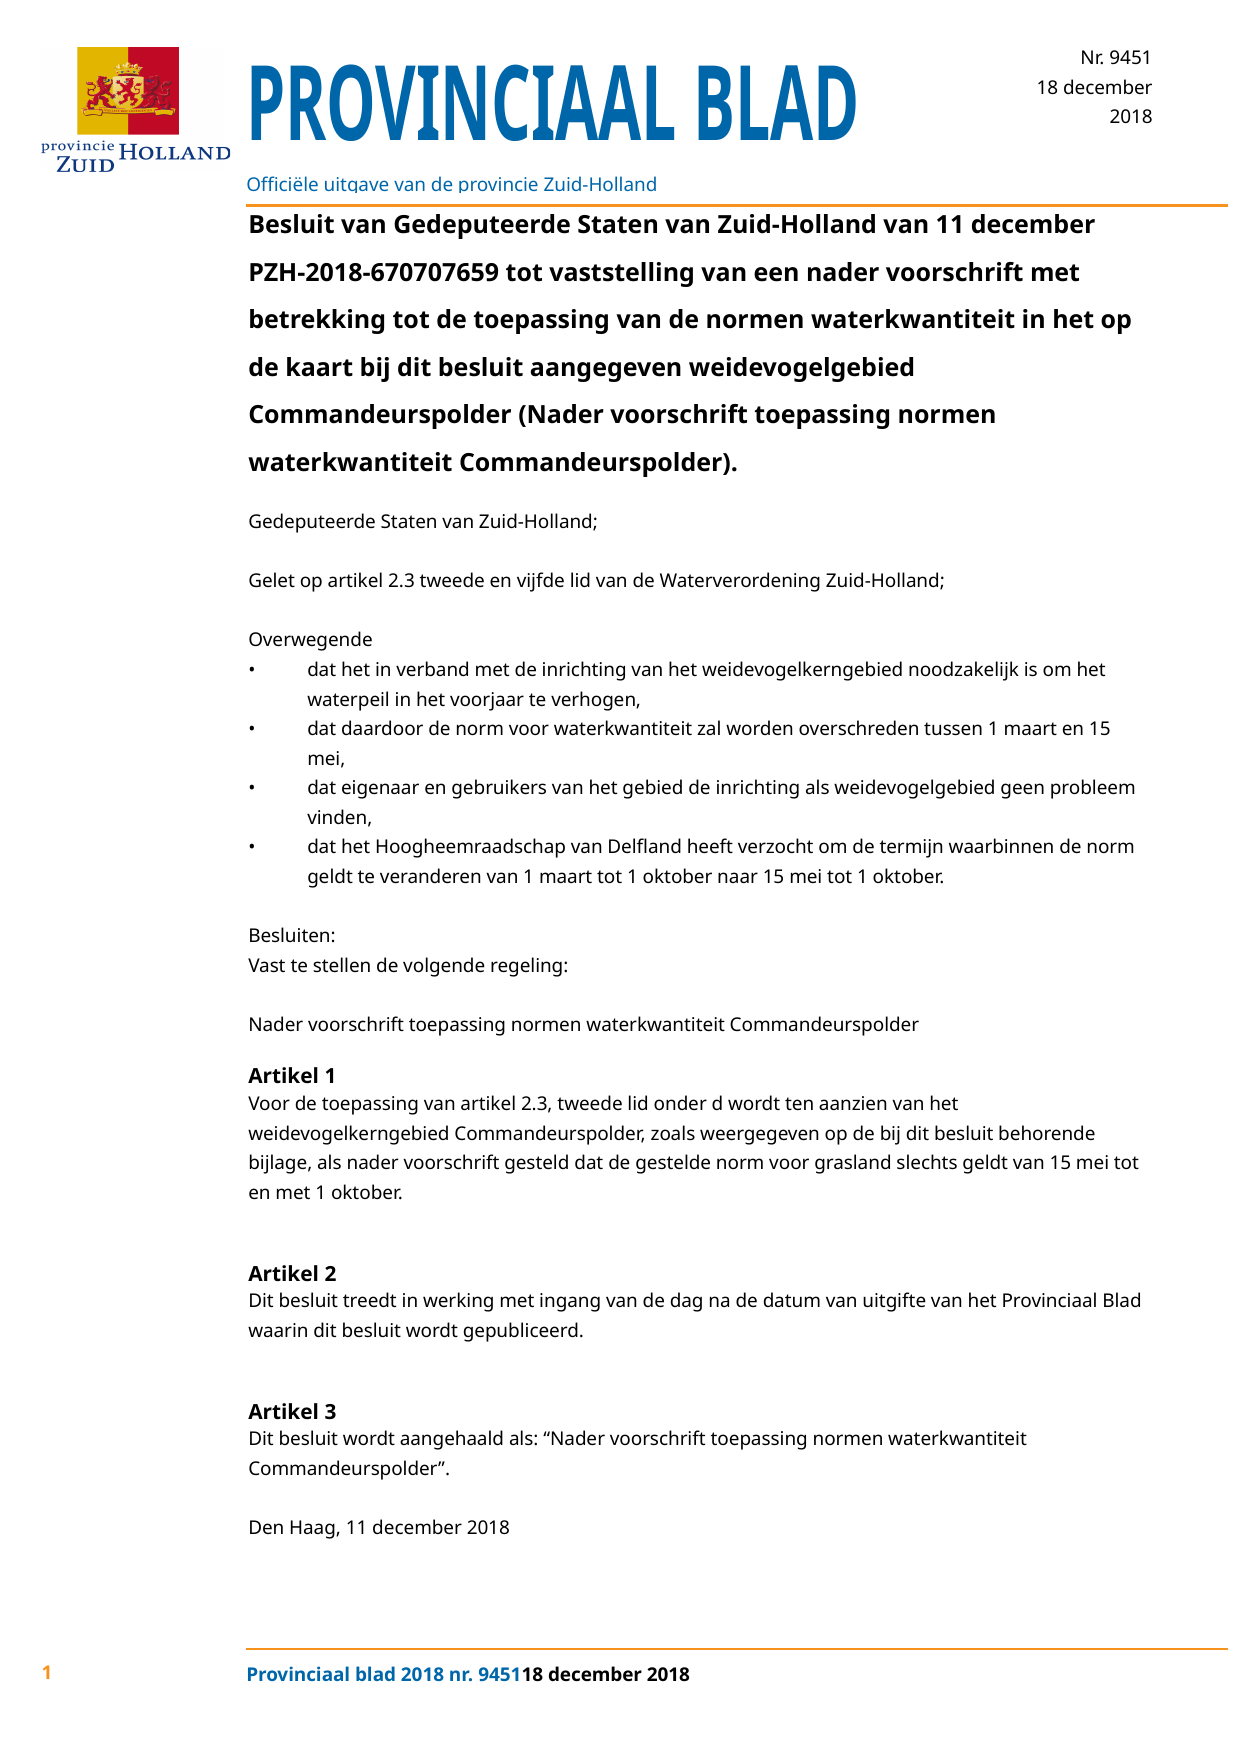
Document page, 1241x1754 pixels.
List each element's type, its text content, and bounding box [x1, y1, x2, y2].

list dat het in verband met de inrichting van het weidevogelkerngebied noodzakelijk is om het waterpeil in het voorjaar te verhogen, [248, 656, 1152, 712]
text Nader voorschrift toepassing normen waterkwantiteit Commandeurspolder [248, 1011, 1152, 1037]
text Dit besluit wordt aangehaald als: “Nader voorschrift toepassing normen waterkwantiteit Commandeurspolder”. [248, 1425, 1152, 1481]
text Voor de toepassing van artikel 2.3, tweede lid onder d wordt ten aanzien van het weidevogelkerngebied Commandeurspolder, zoals weergegeven op de bij dit besluit behorende bijlage, als nader voorschrift gesteld dat de gestelde norm voor grasland slechts geldt van 15 mei tot en met 1 oktober. [248, 1090, 1152, 1204]
text Den Haag, 11 december 2018 [248, 1514, 1152, 1540]
text Artikel 1 [248, 1062, 1152, 1090]
text Vast te stellen de volgende regeling: [248, 952, 1152, 978]
list dat eigenaar en gebruikers van het gebied de inrichting als weidevogelgebied geen probleem vinden, [248, 774, 1152, 830]
text Besluit van Gedeputeerde Staten van Zuid-Holland van 11 december PZH-2018-670707659 tot vaststelling van een nader voorschrift met betrekking tot de toepassing van de normen waterkwantiteit in het op de kaart bij dit besluit aangegeven weidevogelgebied Commandeurspolder (Nader voorschrift toepassing normen waterkwantiteit Commandeurspolder). [248, 207, 1152, 479]
text Besluiten: [248, 922, 1152, 948]
list dat daardoor de norm voor waterkwantiteit zal worden overschreden tussen 1 maart en 15 mei, [248, 715, 1152, 771]
text Gedeputeerde Staten van Zuid-Holland; [248, 508, 1152, 534]
text Artikel 3 [248, 1397, 1152, 1425]
text Dit besluit treedt in werking met ingang van de dag na de datum van uitgifte van het Provinciaal Blad waarin dit besluit wordt gepubliceerd. [248, 1287, 1152, 1343]
list dat het Hoogheemraadschap van Delfland heeft verzocht om de termijn waarbinnen de norm geldt te veranderen van 1 maart tot 1 oktober naar 15 mei tot 1 oktober. [248, 834, 1152, 889]
text Gelet op artikel 2.3 tweede en vijfde lid van de Waterverordening Zuid-Holland; [248, 567, 1152, 593]
text Artikel 2 [248, 1259, 1152, 1287]
picture [41, 47, 231, 172]
text Overwegende [248, 627, 1152, 652]
